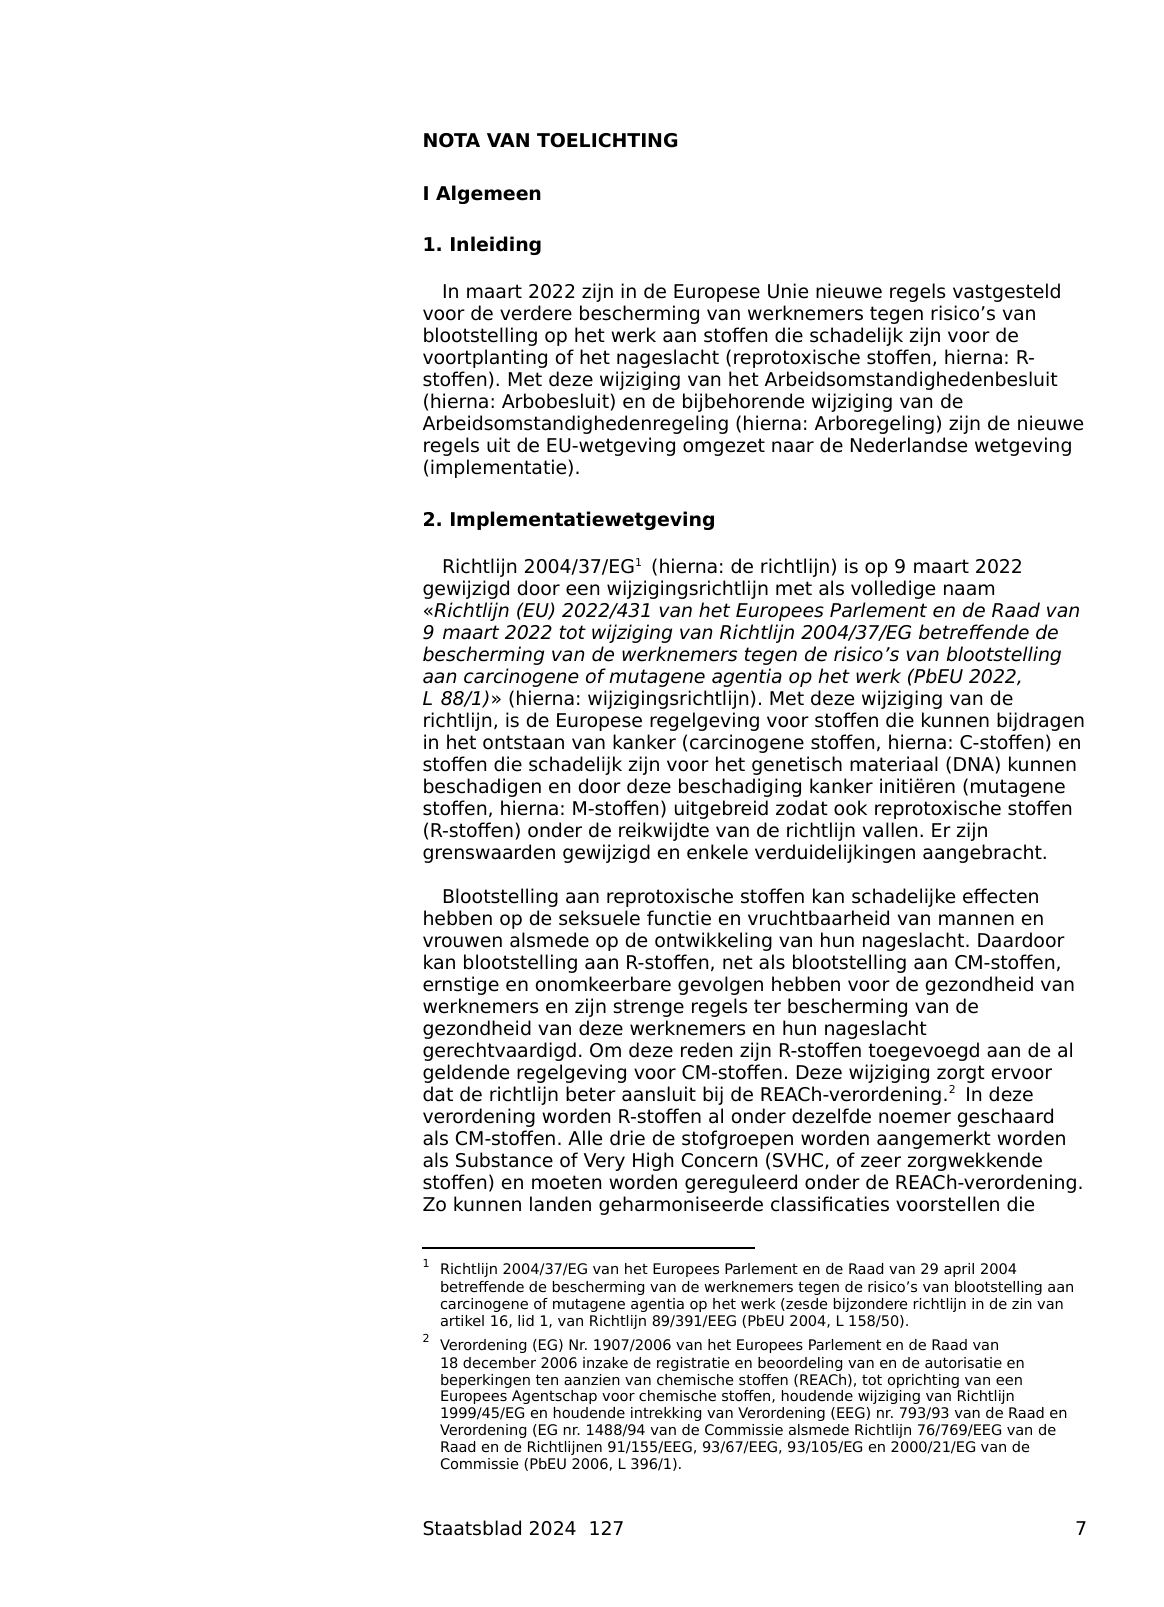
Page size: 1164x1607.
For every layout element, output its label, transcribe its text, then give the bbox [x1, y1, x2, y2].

text Blootstelling aan reprotoxische stoffen kan schadelijke effecten hebben op de seksuele functie en vruchtbaarheid van mannen en vrouwen alsmede op de ontwikkeling van hun nageslacht. Daardoor kan blootstelling aan R-stoffen, net als blootstelling aan CM-stoffen, ernstige en onomkeerbare gevolgen hebben voor de gezondheid van werknemers en zijn strenge regels ter bescherming van de gezondheid van deze werknemers en hun nageslacht gerechtvaardigd. Om deze reden zijn R-stoffen toegevoegd aan de al geldende regelgeving voor CM-stoffen. Deze wijziging zorgt ervoor dat de richtlijn beter aansluit bij de REACh-verordening. In deze verordening worden R-stoffen al onder dezelfde noemer geschaard als CM-stoffen. Alle drie de stofgroepen worden aangemerkt worden als Substance of Very High Concern (SVHC, of zeer zorgwekkende stoffen) en moeten worden gereguleerd onder de REACh-verordening. Zo kunnen landen geharmoniseerde classificaties voorstellen die [422, 886, 1087, 1216]
text In maart 2022 zijn in de Europese Unie nieuwe regels vastgesteld voor de verdere bescherming van werknemers tegen risico’s van blootstelling op het werk aan stoffen die schadelijk zijn voor de voortplanting of het nageslacht (reprotoxische stoffen, hierna: R-stoffen). Met deze wijziging van het Arbeidsomstandighedenbesluit (hierna: Arbobesluit) en de bijbehorende wijziging van de Arbeidsomstandighedenregeling (hierna: Arboregeling) zijn de nieuwe regels uit de EU-wetgeving omgezet naar de Nederlandse wetgeving (implementatie). [422, 281, 1087, 479]
text Richtlijn 2004/37/EG van het Europees Parlement en de Raad van 29 april 2004 betreffende de bescherming van de werknemers tegen de risico’s van blootstelling aan carcinogene of mutagene agentia op het werk (zesde bijzondere richtlijn in de zin van artikel 16, lid 1, van Richtlijn 89/391/EEG (PbEU 2004, L 158/50). [422, 1257, 1087, 1330]
text Richtlijn 2004/37/EG (hierna: de richtlijn) is op 9 maart 2022 gewijzigd door een wijzigingsrichtlijn met als volledige naam «Richtlijn (EU) 2022/431 van het Europees Parlement en de Raad van 9 maart 2022 tot wijziging van Richtlijn 2004/37/EG betreffende de bescherming van de werknemers tegen de risico’s van blootstelling aan carcinogene of mutagene agentia op het werk (PbEU 2022, L 88/1)» (hierna: wijzigingsrichtlijn). Met deze wijziging van de richtlijn, is de Europese regelgeving voor stoffen die kunnen bijdragen in het ontstaan van kanker (carcinogene stoffen, hierna: C-stoffen) en stoffen die schadelijk zijn voor het genetisch materiaal (DNA) kunnen beschadigen en door deze beschadiging kanker initiëren (mutagene stoffen, hierna: M-stoffen) uitgebreid zodat ook reprotoxische stoffen (R-stoffen) onder de reikwijdte van de richtlijn vallen. Er zijn grenswaarden gewijzigd en enkele verduidelijkingen aangebracht. [422, 556, 1087, 864]
subtitle 1. Inleiding [422, 234, 1087, 256]
subtitle I Algemeen [422, 182, 1087, 204]
subtitle NOTA VAN TOELICHTING [422, 130, 1087, 152]
subtitle 2. Implementatiewetgeving [422, 509, 1087, 531]
text Verordening (EG) Nr. 1907/2006 van het Europees Parlement en de Raad van 18 december 2006 inzake de registratie en beoordeling van en de autorisatie en beperkingen ten aanzien van chemische stoffen (REACh), tot oprichting van een Europees Agentschap voor chemische stoffen, houdende wijziging van Richtlijn 1999/45/EG en houdende intrekking van Verordening (EEG) nr. 793/93 van de Raad en Verordening (EG nr. 1488/94 van de Commissie alsmede Richtlijn 76/769/EEG van de Raad en de Richtlijnen 91/155/EEG, 93/67/EEG, 93/105/EG en 2000/21/EG van de Commissie (PbEU 2006, L 396/1). [422, 1333, 1087, 1473]
